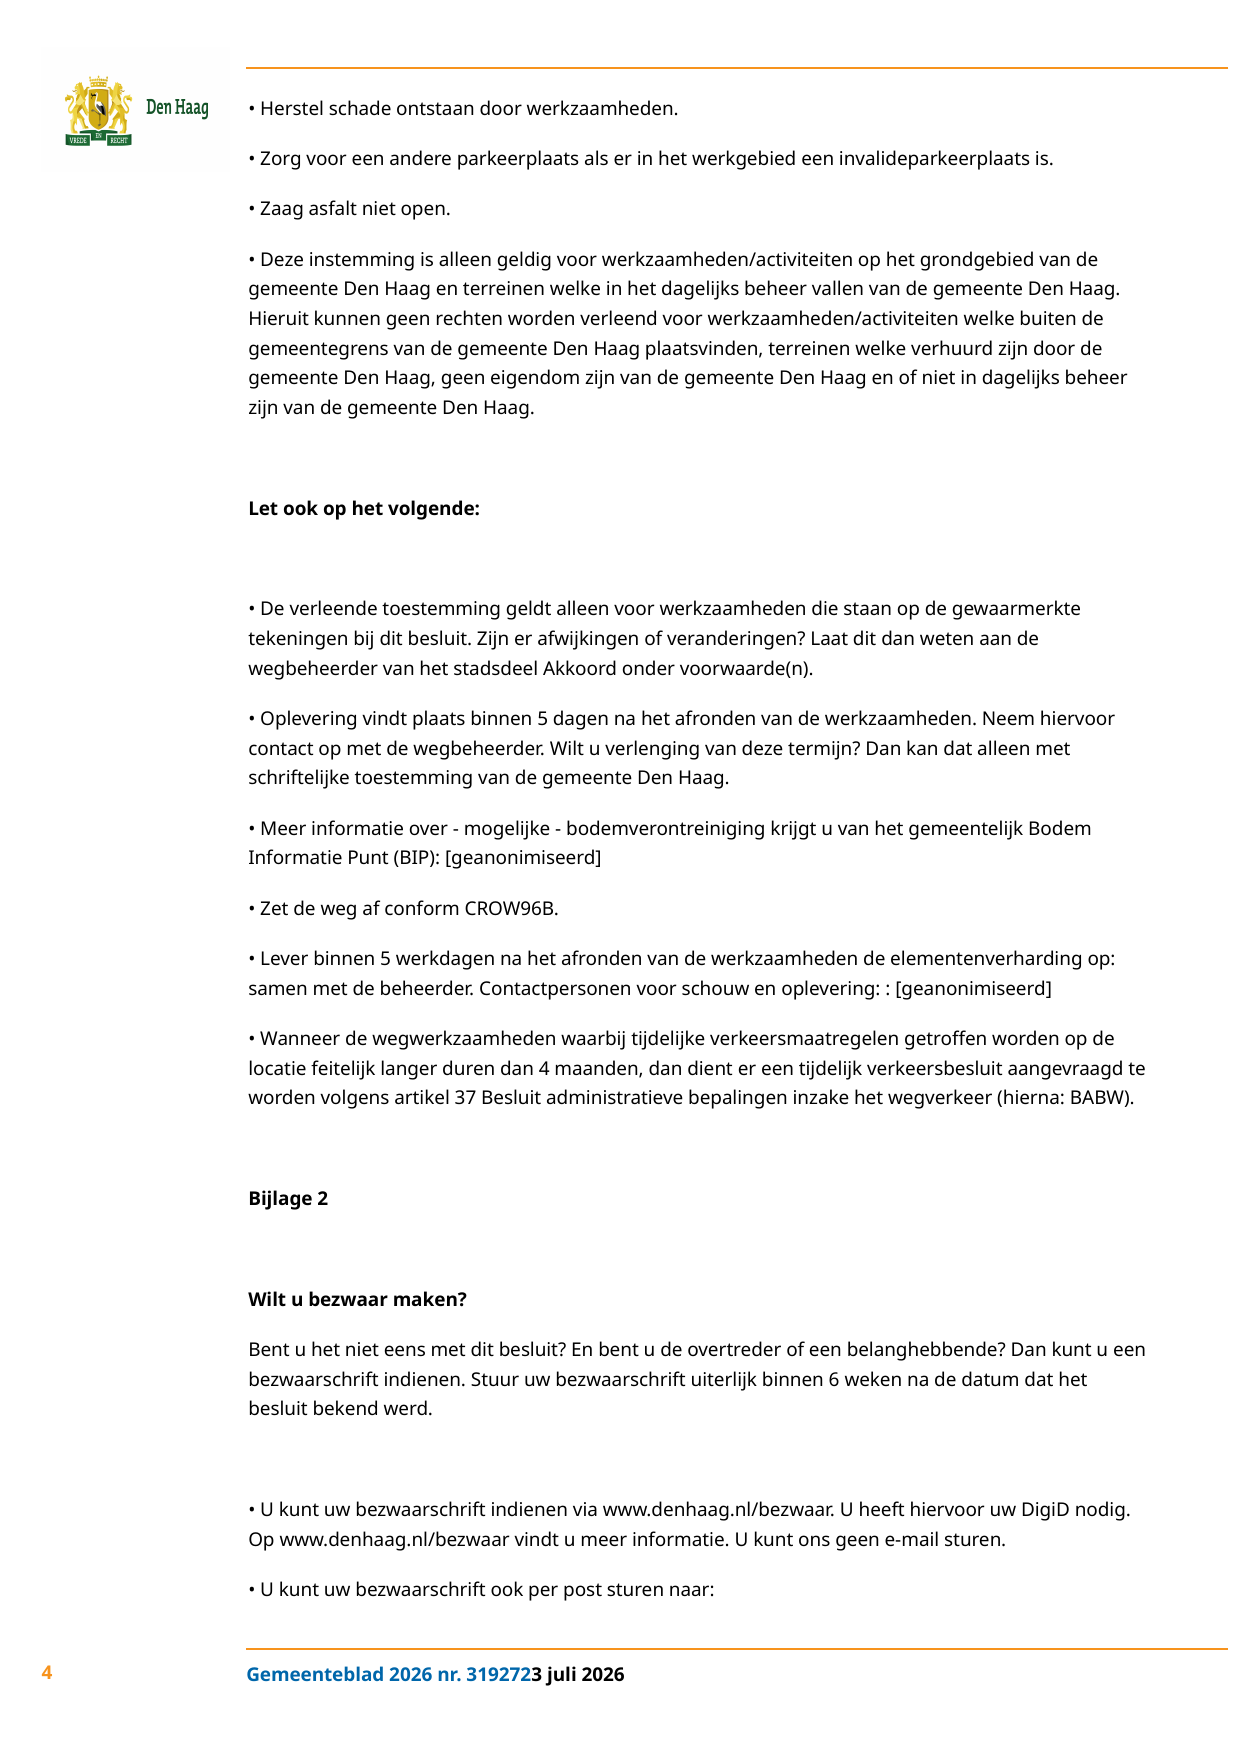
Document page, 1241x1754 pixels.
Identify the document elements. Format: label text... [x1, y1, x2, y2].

text • De verleende toestemming geldt alleen voor werkzaamheden die staan op de gewaarmerkte tekeningen bij dit besluit. Zijn er afwijkingen of veranderingen? Laat dit dan weten aan de wegbeheerder van het stadsdeel Akkoord onder voorwaarde(n). [248, 596, 1152, 681]
text Bijlage 2 [248, 1185, 1152, 1211]
text • Meer informatie over - mogelijke - bodemverontreiniging krijgt u van het gemeentelijk Bodem Informatie Punt (BIP): [geanonimiseerd] [248, 815, 1152, 870]
text • Oplevering vindt plaats binnen 5 dagen na het afronden van de werkzaamheden. Neem hiervoor contact op met de wegbeheerder. Wilt u verlenging van deze termijn? Dan kan dat alleen met schriftelijke toestemming van de gemeente Den Haag. [248, 705, 1152, 790]
text • Deze instemming is alleen geldig voor werkzaamheden/activiteiten op het grondgebied van de gemeente Den Haag en terreinen welke in het dagelijks beheer vallen van de gemeente Den Haag. Hieruit kunnen geen rechten worden verleend voor werkzaamheden/activiteiten welke buiten de gemeentegrens van de gemeente Den Haag plaatsvinden, terreinen welke verhuurd zijn door de gemeente Den Haag, geen eigendom zijn van de gemeente Den Haag en of niet in dagelijks beheer zijn van de gemeente Den Haag. [248, 246, 1152, 420]
text Wilt u bezwaar maken? [248, 1286, 1152, 1312]
text Let ook op het volgende: [248, 495, 1152, 521]
text • Herstel schade ontstaan door werkzaamheden. [248, 95, 1152, 121]
text • Zaag asfalt niet open. [248, 196, 1152, 221]
text • Wanneer de wegwerkzaamheden waarbij tijdelijke verkeersmaatregelen getroffen worden op de locatie feitelijk langer duren dan 4 maanden, dan dient er een tijdelijk verkeersbesluit aangevraagd te worden volgens artikel 37 Besluit administratieve bepalingen inzake het wegverkeer (hierna: BABW). [248, 1025, 1152, 1110]
text • Zet de weg af conform CROW96B. [248, 895, 1152, 921]
text • U kunt uw bezwaarschrift ook per post sturen naar: [248, 1576, 1152, 1602]
text • U kunt uw bezwaarschrift indienen via www.denhaag.nl/bezwaar. U heeft hiervoor uw DigiD nodig. Op www.denhaag.nl/bezwaar vindt u meer informatie. U kunt ons geen e-mail sturen. [248, 1496, 1152, 1552]
text • Lever binnen 5 werkdagen na het afronden van de werkzaamheden de elementenverharding op: samen met de beheerder. Contactpersonen voor schouw en oplevering: : [geanonimiseerd] [248, 945, 1152, 1001]
picture [41, 47, 231, 172]
text • Zorg voor een andere parkeerplaats als er in het werkgebied een invalideparkeerplaats is. [248, 145, 1152, 171]
text Bent u het niet eens met dit besluit? En bent u de overtreder of een belanghebbende? Dan kunt u een bezwaarschrift indienen. Stuur uw bezwaarschrift uiterlijk binnen 6 weken na de datum dat het besluit bekend werd. [248, 1336, 1152, 1421]
